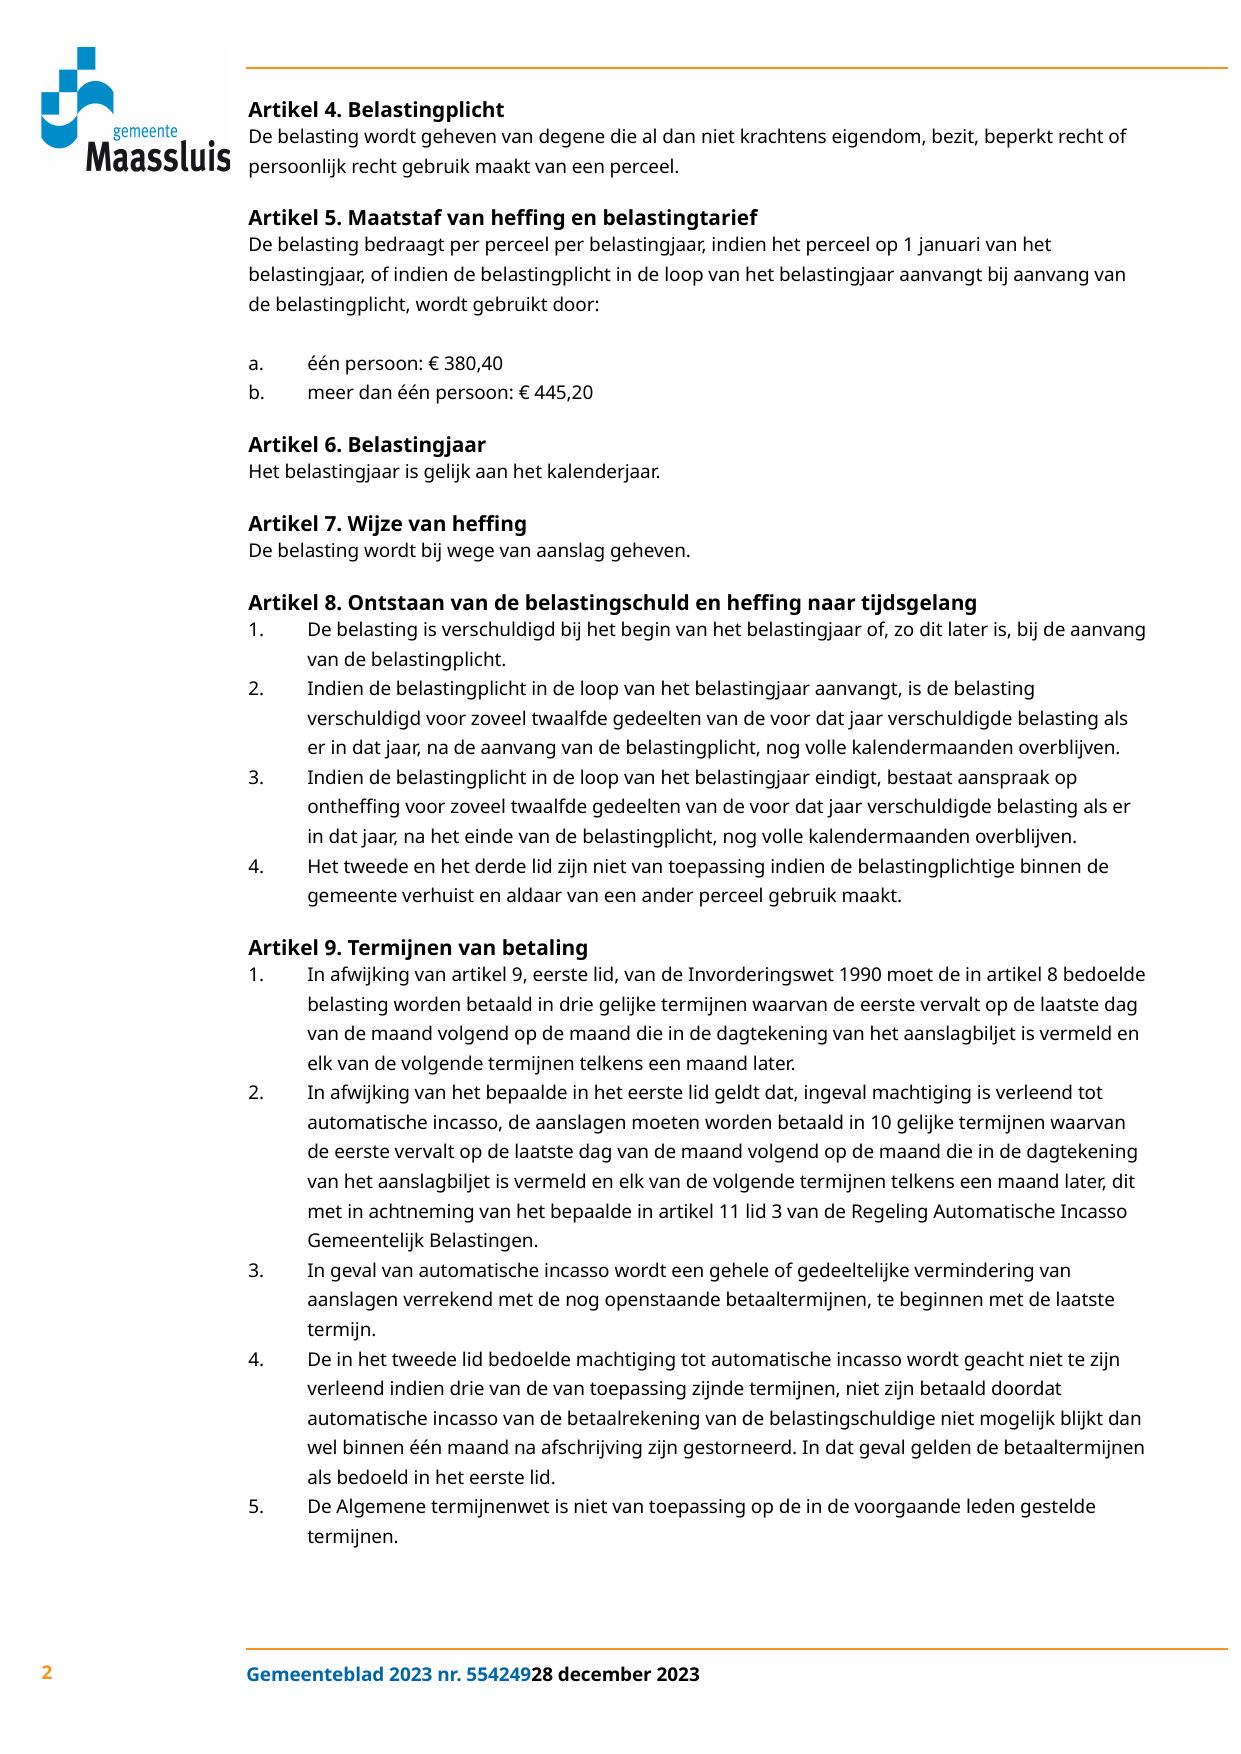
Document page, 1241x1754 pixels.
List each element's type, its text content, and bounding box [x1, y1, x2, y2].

picture [41, 47, 231, 172]
list Indien de belastingplicht in de loop van het belastingjaar eindigt, bestaat aanspraak op ontheffing voor zoveel twaalfde gedeelten van de voor dat jaar verschuldigde belasting als er in dat jaar, na het einde van de belastingplicht, nog volle kalendermaanden overblijven. [248, 764, 1152, 849]
list Indien de belastingplicht in de loop van het belastingjaar aanvangt, is de belasting verschuldigd voor zoveel twaalfde gedeelten van de voor dat jaar verschuldigde belasting als er in dat jaar, na de aanvang van de belastingplicht, nog volle kalendermaanden overblijven. [248, 675, 1152, 760]
list De in het tweede lid bedoelde machtiging tot automatische incasso wordt geacht niet te zijn verleend indien drie van de van toepassing zijnde termijnen, niet zijn betaald doordat automatische incasso van de betaalrekening van de belastingschuldige niet mogelijk blijkt dan wel binnen één maand na afschrijving zijn gestorneerd. In dat geval gelden de betaaltermijnen als bedoeld in het eerste lid. [248, 1346, 1152, 1490]
picture [41, 47, 77, 92]
text Het belastingjaar is gelijk aan het kalenderjaar. [248, 458, 1152, 484]
list In afwijking van artikel 9, eerste lid, van de Invorderingswet 1990 moet de in artikel 8 bedoelde belasting worden betaald in drie gelijke termijnen waarvan de eerste vervalt op de laatste dag van de maand volgend op de maand die in de dagtekening van het aanslagbiljet is vermeld en elk van de volgende termijnen telkens een maand later. [248, 961, 1152, 1076]
text Artikel 6. Belastingjaar [248, 430, 1152, 458]
list In afwijking van het bepaalde in het eerste lid geldt dat, ingeval machtiging is verleend tot automatische incasso, de aanslagen moeten worden betaald in 10 gelijke termijnen waarvan de eerste vervalt op de laatste dag van de maand volgend op de maand die in de dagtekening van het aanslagbiljet is vermeld en elk van de volgende termijnen telkens een maand later, dit met in achtneming van het bepaalde in artikel 11 lid 3 van de Regeling Automatische Incasso Gemeentelijk Belastingen. [248, 1079, 1152, 1253]
list één persoon: € 380,40 [248, 350, 1152, 376]
text De belasting wordt bij wege van aanslag geheven. [248, 537, 1152, 563]
text De belasting bedraagt per perceel per belastingjaar, indien het perceel op 1 januari van het belastingjaar, of indien de belastingplicht in de loop van het belastingjaar aanvangt bij aanvang van de belastingplicht, wordt gebruikt door: [248, 232, 1152, 317]
list meer dan één persoon: € 445,20 [248, 379, 1152, 405]
list De Algemene termijnenwet is niet van toepassing op de in de voorgaande leden gestelde termijnen. [248, 1494, 1152, 1549]
list Het tweede en het derde lid zijn niet van toepassing indien de belastingplichtige binnen de gemeente verhuist en aldaar van een ander perceel gebruik maakt. [248, 853, 1152, 908]
list In geval van automatische incasso wordt een gehele of gedeeltelijke vermindering van aanslagen verrekend met de nog openstaande betaaltermijnen, te beginnen met de laatste termijn. [248, 1257, 1152, 1342]
text Artikel 4. Belastingplicht [248, 95, 1152, 123]
text De belasting wordt geheven van degene die al dan niet krachtens eigendom, bezit, beperkt recht of persoonlijk recht gebruik maakt van een perceel. [248, 123, 1152, 178]
text Artikel 9. Termijnen van betaling [248, 933, 1152, 961]
list De belasting is verschuldigd bij het begin van het belastingjaar of, zo dit later is, bij de aanvang van de belastingplicht. [248, 616, 1152, 671]
text Artikel 5. Maatstaf van heffing en belastingtarief [248, 203, 1152, 232]
text Artikel 7. Wijze van heffing [248, 509, 1152, 537]
text Artikel 8. Ontstaan van de belastingschuld en heffing naar tijdsgelang [248, 588, 1152, 616]
